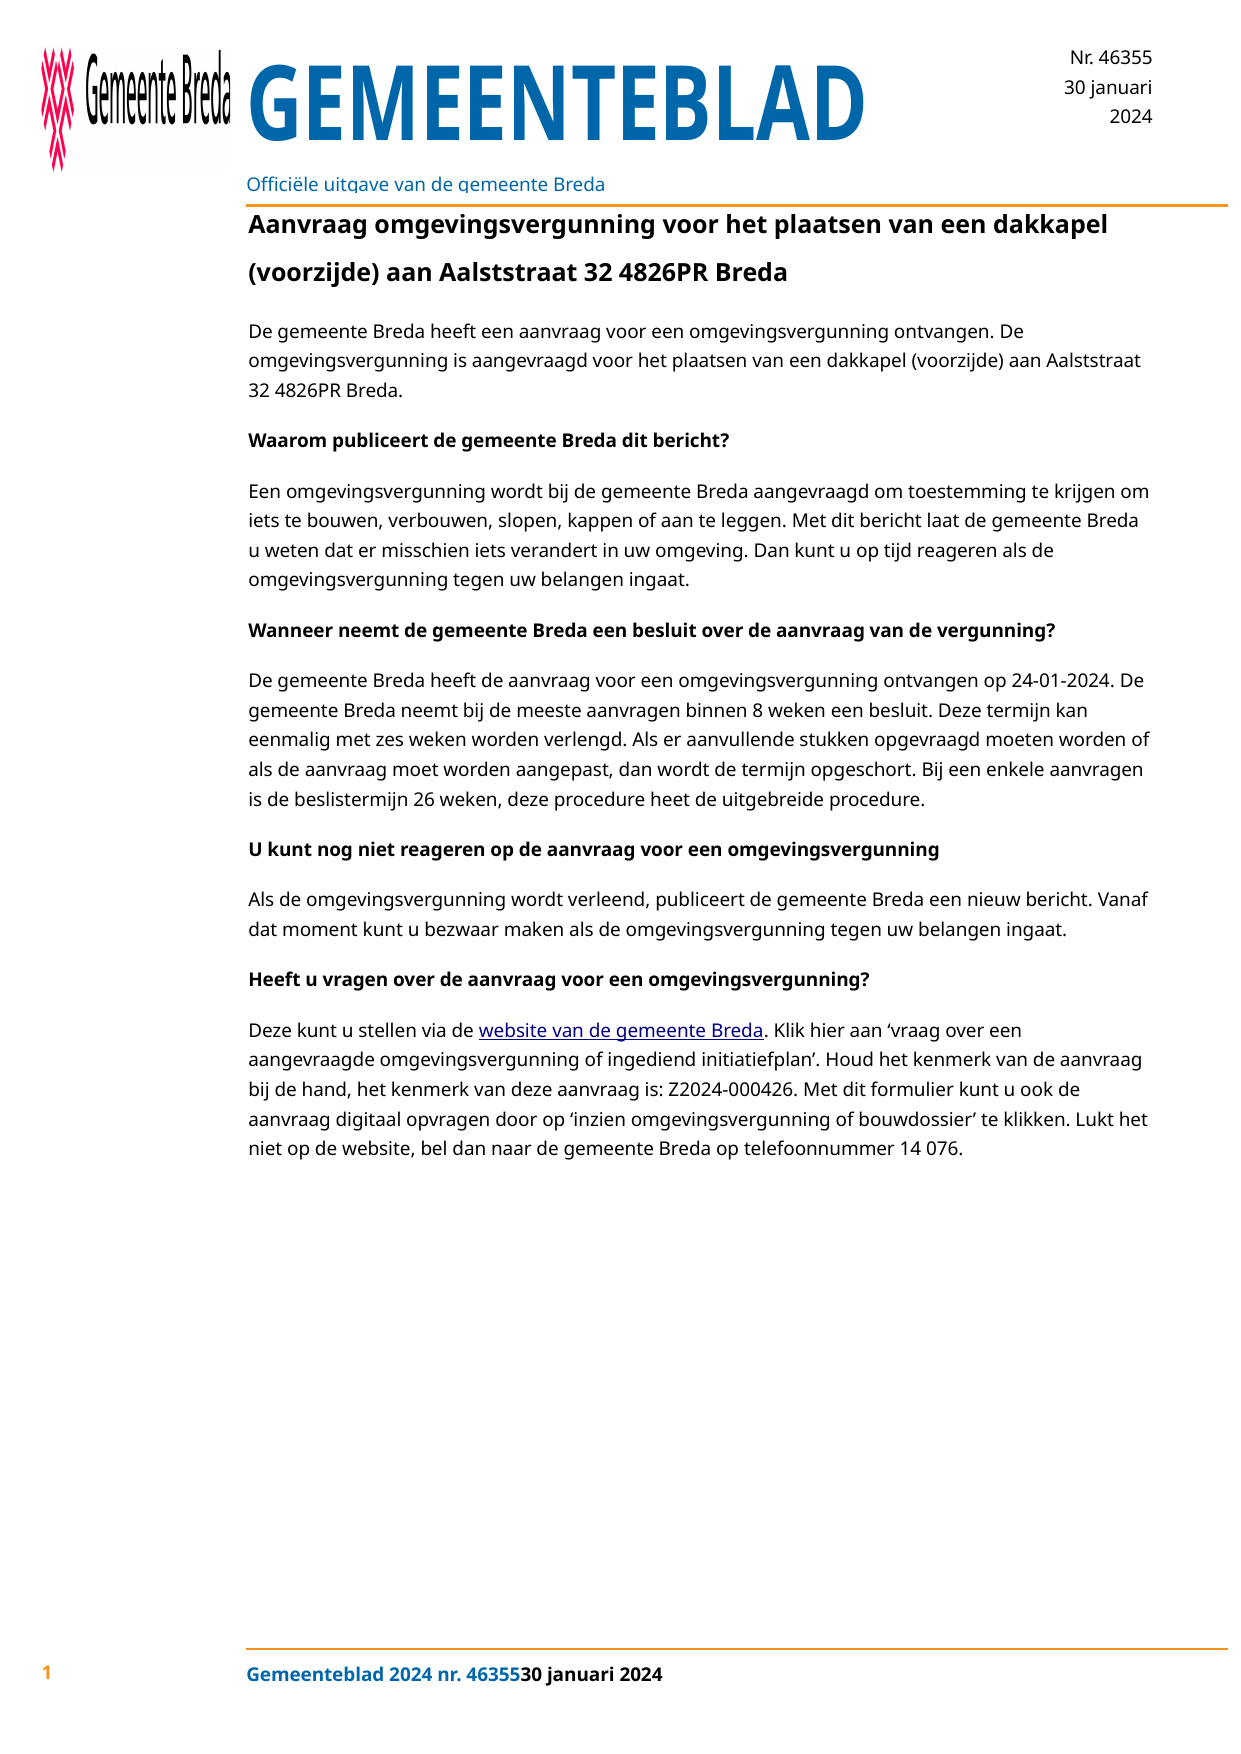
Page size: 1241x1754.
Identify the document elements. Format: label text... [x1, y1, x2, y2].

text Aanvraag omgevingsvergunning voor het plaatsen van een dakkapel (voorzijde) aan Aalststraat 32 4826PR Breda [248, 207, 1152, 288]
picture [41, 47, 231, 172]
text U kunt nog niet reageren op de aanvraag voor een omgevingsvergunning [248, 836, 1152, 862]
text Als de omgevingsvergunning wordt verleend, publiceert de gemeente Breda een nieuw bericht. Vanaf dat moment kunt u bezwaar maken als de omgevingsvergunning tegen uw belangen ingaat. [248, 887, 1152, 942]
text Wanneer neemt de gemeente Breda een besluit over de aanvraag van de vergunning? [248, 617, 1152, 643]
text De gemeente Breda heeft de aanvraag voor een omgevingsvergunning ontvangen op 24-01-2024. De gemeente Breda neemt bij de meeste aanvragen binnen 8 weken een besluit. Deze termijn kan eenmalig met zes weken worden verlengd. Als er aanvullende stukken opgevraagd moeten worden of als de aanvraag moet worden aangepast, dan wordt de termijn opgeschort. Bij een enkele aanvragen is de beslistermijn 26 weken, deze procedure heet de uitgebreide procedure. [248, 667, 1152, 812]
text Heeft u vragen over de aanvraag voor een omgevingsvergunning? [248, 967, 1152, 992]
text Waarom publiceert de gemeente Breda dit bericht? [248, 427, 1152, 453]
text Deze kunt u stellen via de website van de gemeente Breda. Klik hier aan ‘vraag over een aangevraagde omgevingsvergunning of ingediend initiatiefplan’. Houd het kenmerk van de aanvraag bij de hand, het kenmerk van deze aanvraag is: Z2024-000426. Met dit formulier kunt u ook de aanvraag digitaal opvragen door op ‘inzien omgevingsvergunning of bouwdossier’ te klikken. Lukt het niet op de website, bel dan naar de gemeente Breda op telefoonnummer 14 076. [248, 1017, 1152, 1161]
text Een omgevingsvergunning wordt bij de gemeente Breda aangevraagd om toestemming te krijgen om iets te bouwen, verbouwen, slopen, kappen of aan te leggen. Met dit bericht laat de gemeente Breda u weten dat er misschien iets verandert in uw omgeving. Dan kunt u op tijd reageren als de omgevingsvergunning tegen uw belangen ingaat. [248, 478, 1152, 592]
text De gemeente Breda heeft een aanvraag voor een omgevingsvergunning ontvangen. De omgevingsvergunning is aangevraagd voor het plaatsen van een dakkapel (voorzijde) aan Aalststraat 32 4826PR Breda. [248, 318, 1152, 403]
